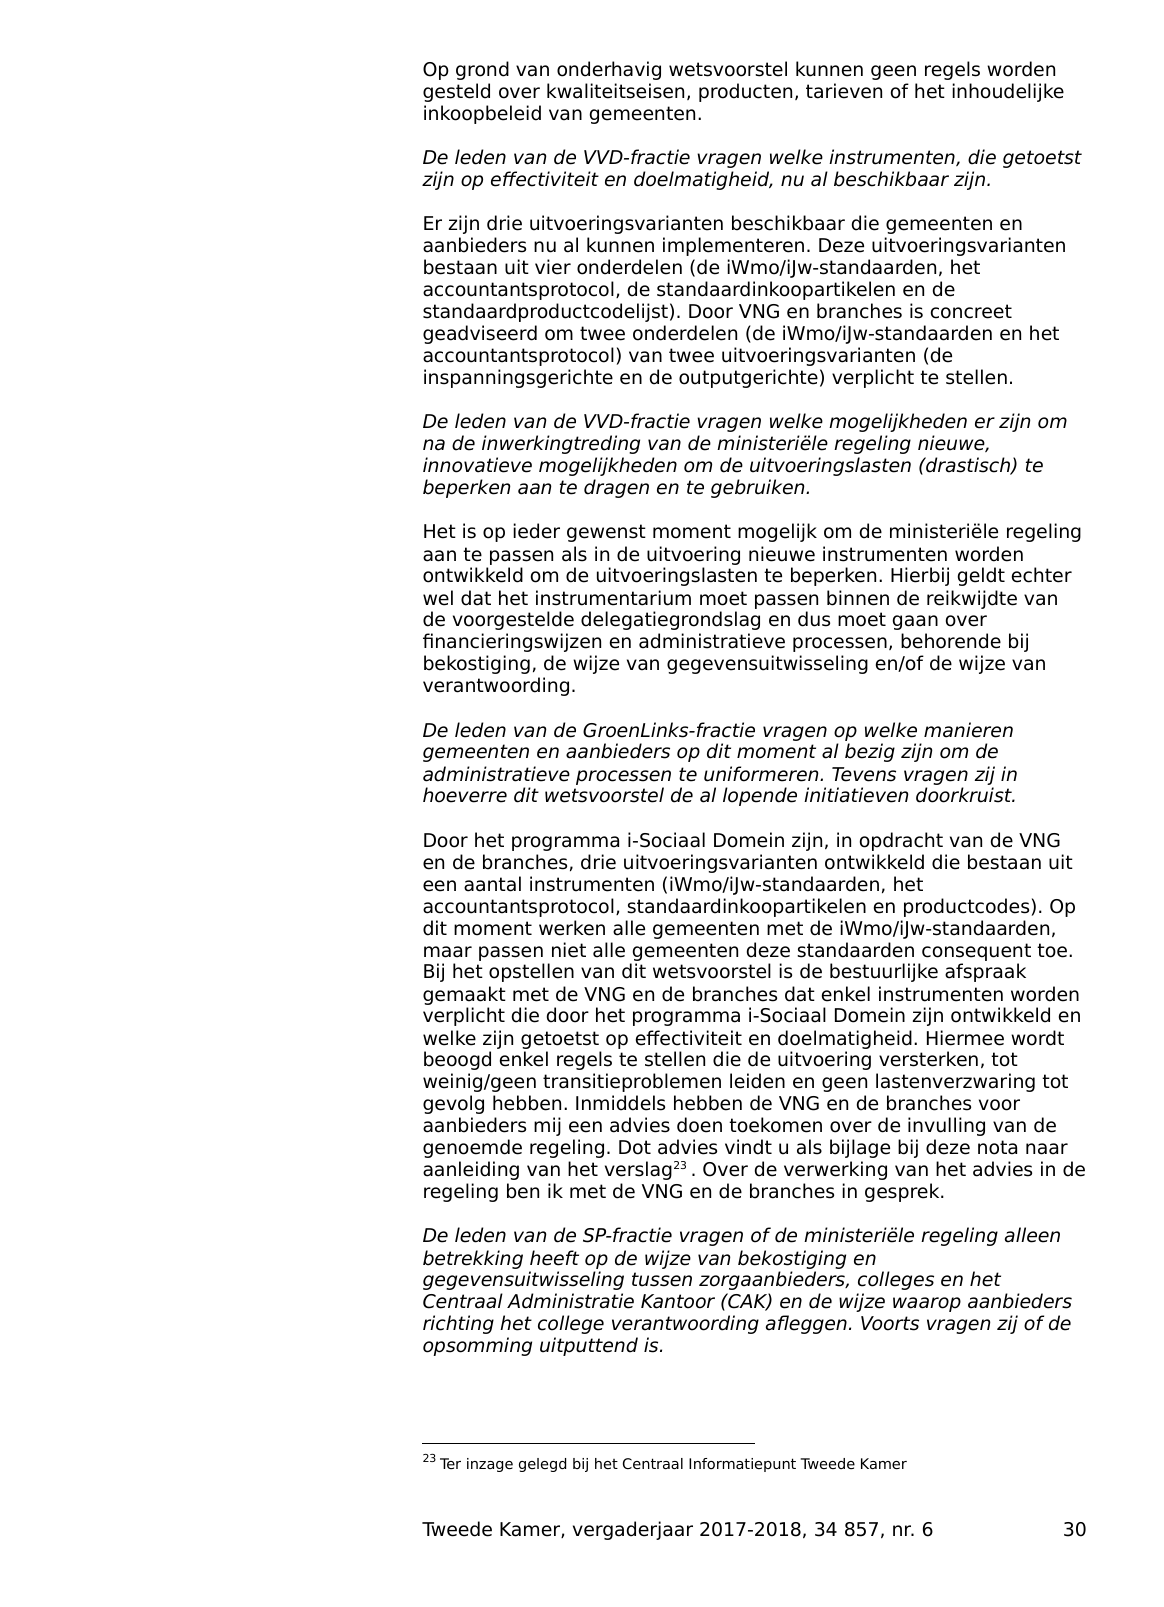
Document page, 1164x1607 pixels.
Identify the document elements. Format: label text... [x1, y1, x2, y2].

text Het is op ieder gewenst moment mogelijk om de ministeriële regeling aan te passen als in de uitvoering nieuwe instrumenten worden ontwikkeld om de uitvoeringslasten te beperken. Hierbij geldt echter wel dat het instrumentarium moet passen binnen de reikwijdte van de voorgestelde delegatiegrondslag en dus moet gaan over financieringswijzen en administratieve processen, behorende bij bekostiging, de wijze van gegevensuitwisseling en/of de wijze van verantwoording. [422, 521, 1087, 697]
text Door het programma i-Sociaal Domein zijn, in opdracht van de VNG en de branches, drie uitvoeringsvarianten ontwikkeld die bestaan uit een aantal instrumenten (iWmo/iJw-standaarden, het accountantsprotocol, standaardinkoopartikelen en productcodes). Op dit moment werken alle gemeenten met de iWmo/iJw-standaarden, maar passen niet alle gemeenten deze standaarden consequent toe. Bij het opstellen van dit wetsvoorstel is de bestuurlijke afspraak gemaakt met de VNG en de branches dat enkel instrumenten worden verplicht die door het programma i-Sociaal Domein zijn ontwikkeld en welke zijn getoetst op effectiviteit en doelmatigheid. Hiermee wordt beoogd enkel regels te stellen die de uitvoering versterken, tot weinig/geen transitieproblemen leiden en geen lastenverzwaring tot gevolg hebben. Inmiddels hebben de VNG en de branches voor aanbieders mij een advies doen toekomen over de invulling van de genoemde regeling. Dot advies vindt u als bijlage bij deze nota naar aanleiding van het verslag. Over de verwerking van het advies in de regeling ben ik met de VNG en de branches in gesprek. [422, 829, 1087, 1203]
text De leden van de VVD-fractie vragen welke mogelijkheden er zijn om na de inwerkingtreding van de ministeriële regeling nieuwe, innovatieve mogelijkheden om de uitvoeringslasten (drastisch) te beperken aan te dragen en te gebruiken. [422, 411, 1087, 499]
text De leden van de SP-fractie vragen of de ministeriële regeling alleen betrekking heeft op de wijze van bekostiging en gegevensuitwisseling tussen zorgaanbieders, colleges en het Centraal Administratie Kantoor (CAK) en de wijze waarop aanbieders richting het college verantwoording afleggen. Voorts vragen zij of de opsomming uitputtend is. [422, 1225, 1087, 1357]
text De leden van de VVD-fractie vragen welke instrumenten, die getoetst zijn op effectiviteit en doelmatigheid, nu al beschikbaar zijn. [422, 147, 1087, 191]
text De leden van de GroenLinks-fractie vragen op welke manieren gemeenten en aanbieders op dit moment al bezig zijn om de administratieve processen te uniformeren. Tevens vragen zij in hoeverre dit wetsvoorstel de al lopende initiatieven doorkruist. [422, 719, 1087, 807]
text Er zijn drie uitvoeringsvarianten beschikbaar die gemeenten en aanbieders nu al kunnen implementeren. Deze uitvoeringsvarianten bestaan uit vier onderdelen (de iWmo/iJw-standaarden, het accountantsprotocol, de standaardinkoopartikelen en de standaardproductcodelijst). Door VNG en branches is concreet geadviseerd om twee onderdelen (de iWmo/iJw-standaarden en het accountantsprotocol) van twee uitvoeringsvarianten (de inspanningsgerichte en de outputgerichte) verplicht te stellen. [422, 213, 1087, 389]
text Op grond van onderhavig wetsvoorstel kunnen geen regels worden gesteld over kwaliteitseisen, producten, tarieven of het inhoudelijke inkoopbeleid van gemeenten. [422, 59, 1087, 125]
text Ter inzage gelegd bij het Centraal Informatiepunt Tweede Kamer [422, 1452, 1087, 1474]
